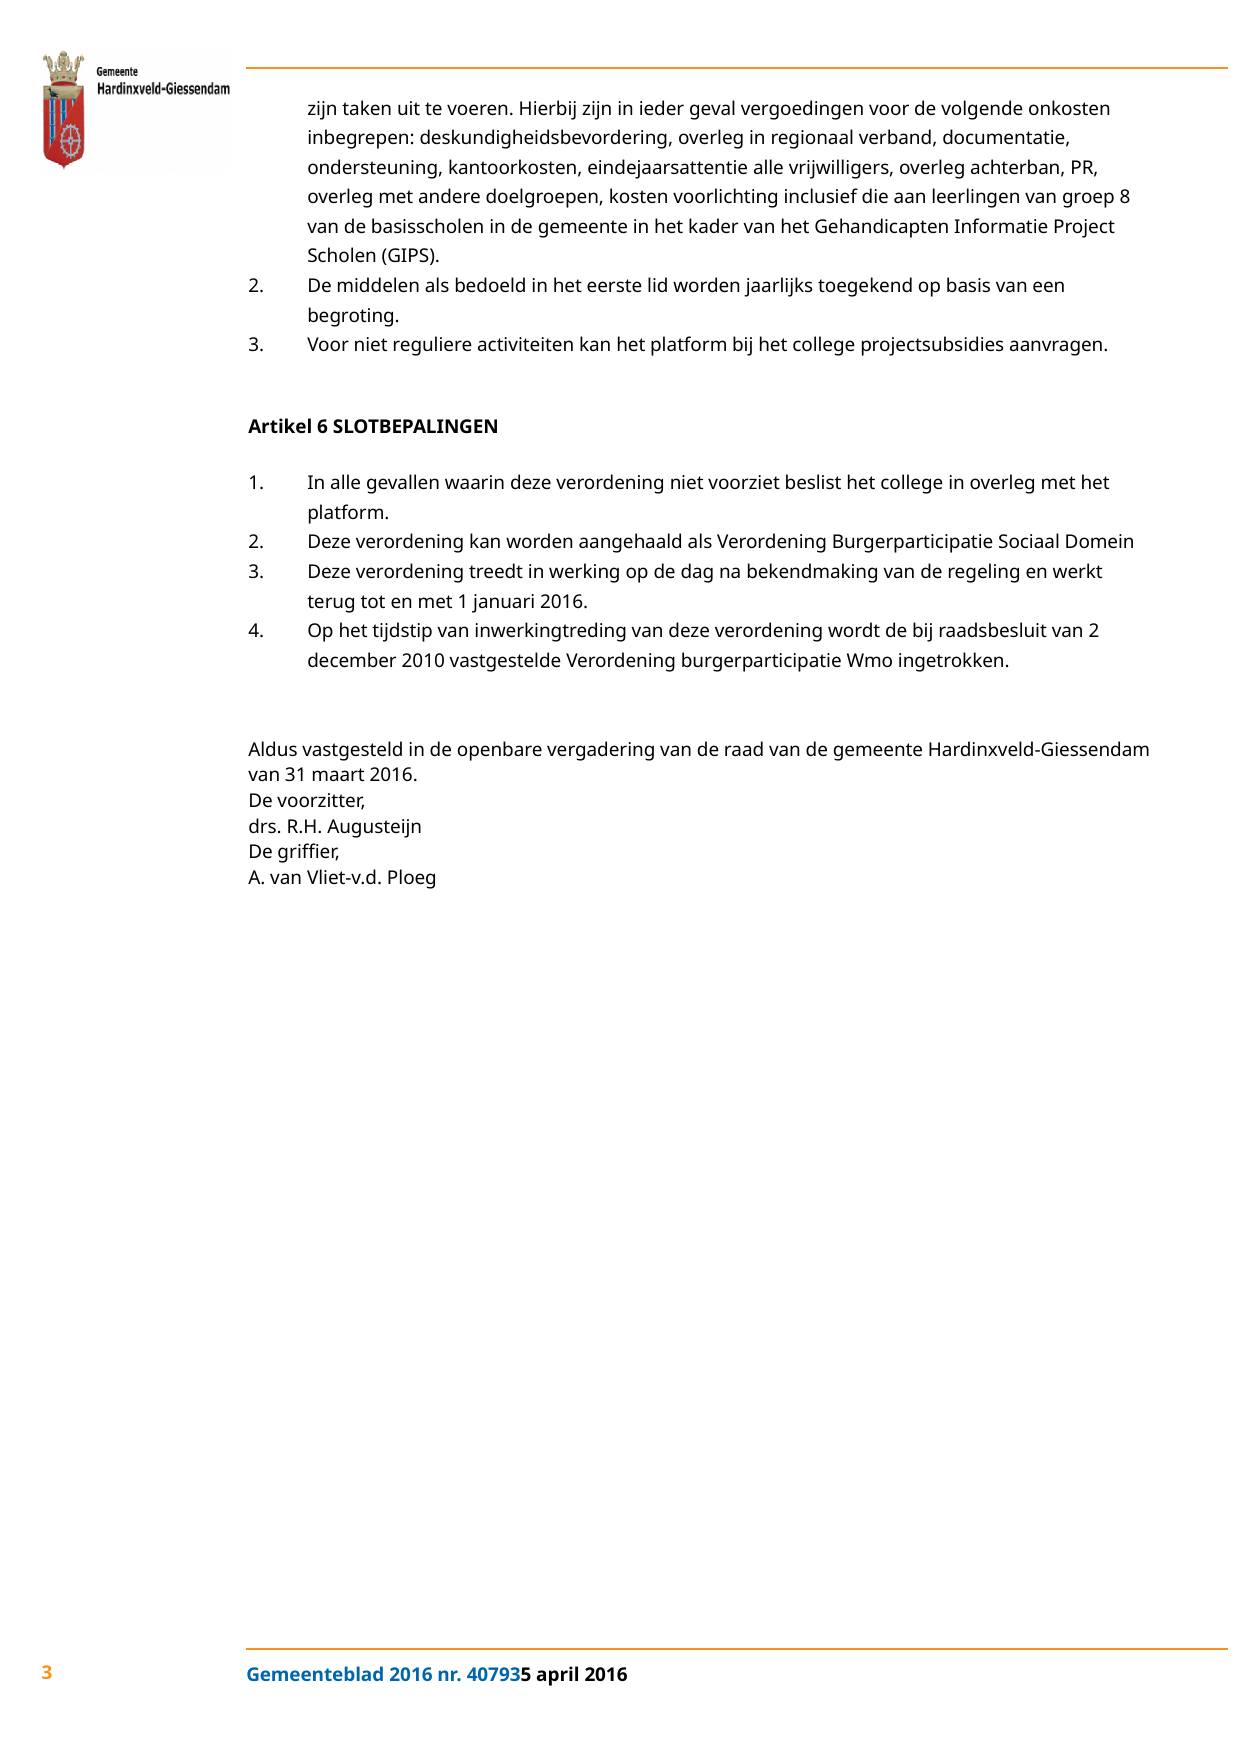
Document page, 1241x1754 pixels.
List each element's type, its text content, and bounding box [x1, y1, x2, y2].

text De voorzitter, [248, 787, 1152, 813]
text Artikel 6 SLOTBEPALINGEN [248, 411, 1152, 440]
picture [41, 47, 231, 172]
list Deze verordening treedt in werking op de dag na bekendmaking van de regeling en werkt terug tot en met 1 januari 2016. [248, 558, 1152, 613]
text De griffier, [248, 839, 1152, 864]
list Op het tijdstip van inwerkingtreding van deze verordening wordt de bij raadsbesluit van 2 december 2010 vastgestelde Verordening burgerparticipatie Wmo ingetrokken. [248, 617, 1152, 673]
list In alle gevallen waarin deze verordening niet voorziet beslist het college in overleg met het platform. [248, 469, 1152, 525]
list Voor niet reguliere activiteiten kan het platform bij het college projectsubsidies aanvragen. [248, 331, 1152, 357]
list zijn taken uit te voeren. Hierbij zijn in ieder geval vergoedingen voor de volgende onkosten inbegrepen: deskundigheidsbevordering, overleg in regionaal verband, documentatie, ondersteuning, kantoorkosten, eindejaarsattentie alle vrijwilligers, overleg achterban, PR, overleg met andere doelgroepen, kosten voorlichting inclusief die aan leerlingen van groep 8 van de basisscholen in de gemeente in het kader van het Gehandicapten Informatie Project Scholen (GIPS). [248, 95, 1152, 268]
text Aldus vastgesteld in de openbare vergadering van de raad van de gemeente Hardinxveld-Giessendam van 31 maart 2016. [248, 736, 1152, 787]
list Deze verordening kan worden aangehaald als Verordening Burgerparticipatie Sociaal Domein [248, 529, 1152, 554]
text A. van Vliet-v.d. Ploeg [248, 864, 1152, 890]
list De middelen als bedoeld in het eerste lid worden jaarlijks toegekend op basis van een begroting. [248, 272, 1152, 328]
text drs. R.H. Augusteijn [248, 813, 1152, 839]
